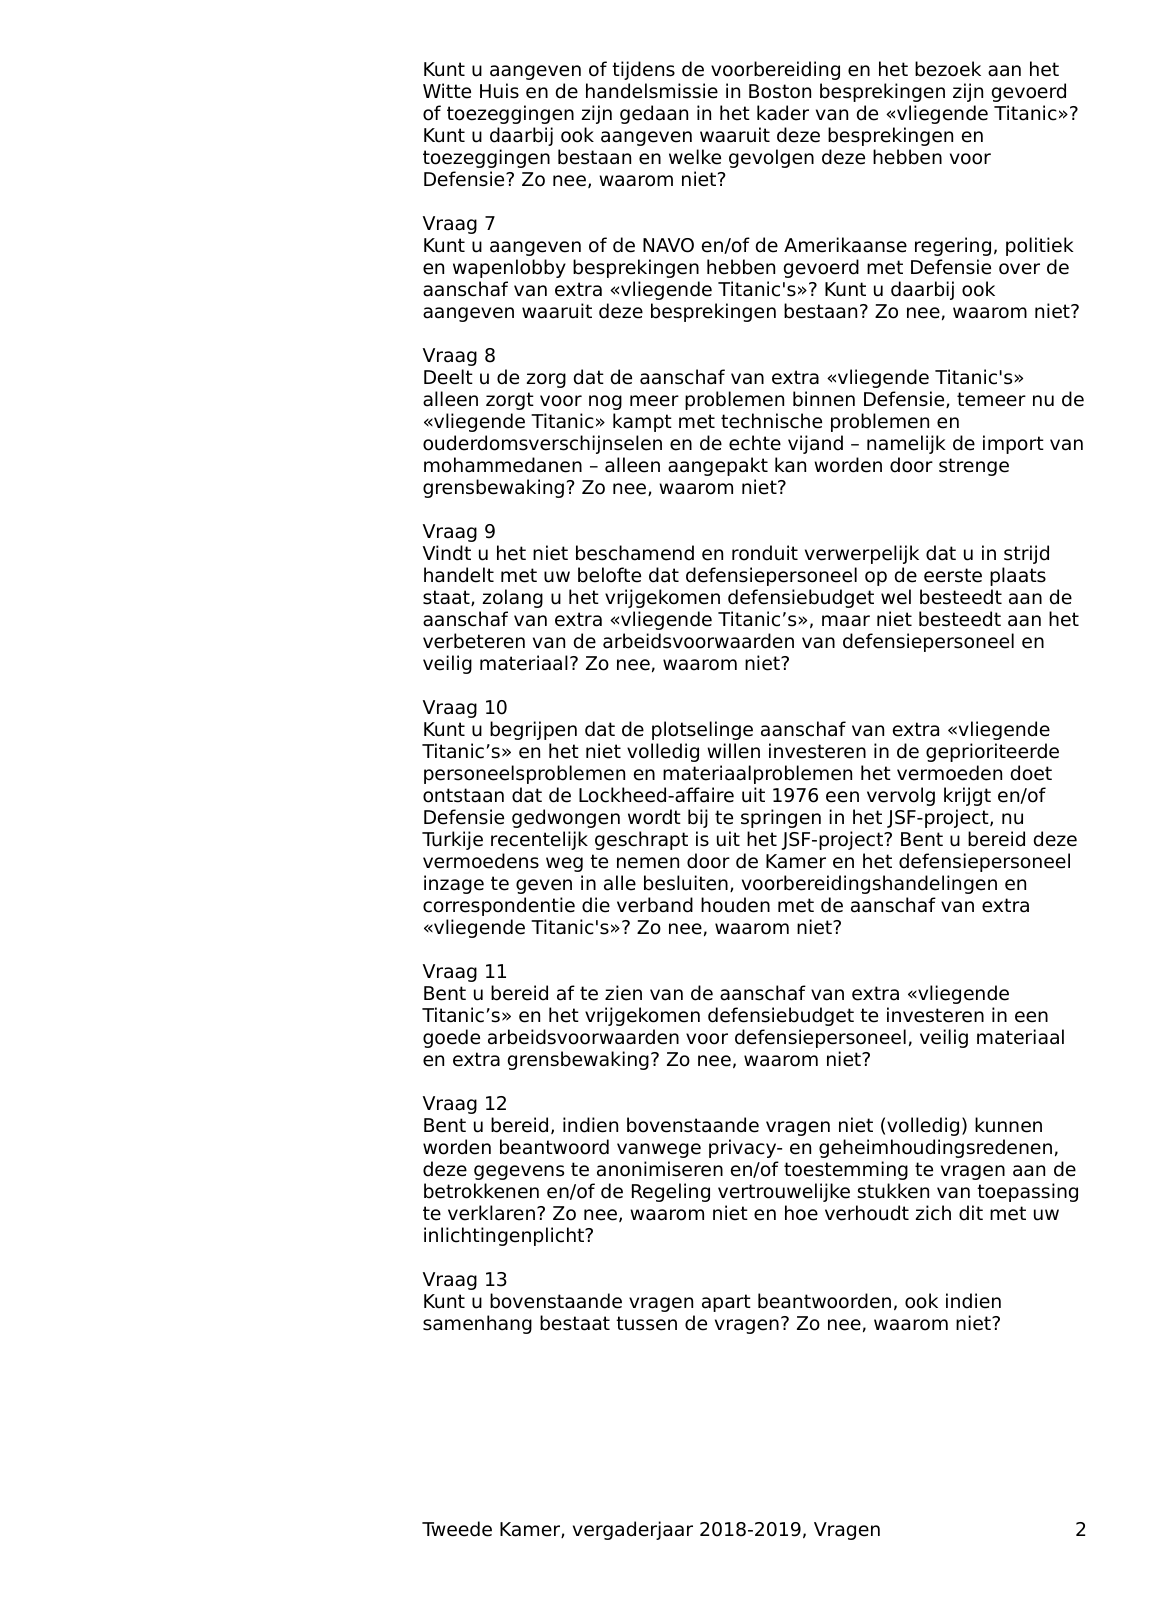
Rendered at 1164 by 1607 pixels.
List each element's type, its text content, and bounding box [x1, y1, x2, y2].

text Kunt u aangeven of tijdens de voorbereiding en het bezoek aan het Witte Huis en de handelsmissie in Boston besprekingen zijn gevoerd of toezeggingen zijn gedaan in het kader van de «vliegende Titanic»? Kunt u daarbij ook aangeven waaruit deze besprekingen en toezeggingen bestaan en welke gevolgen deze hebben voor Defensie? Zo nee, waarom niet? [422, 59, 1087, 191]
text Vraag 10 [422, 697, 1087, 719]
text Vraag 7 [422, 213, 1087, 235]
text Vraag 8 [422, 345, 1087, 367]
text Vraag 12 [422, 1093, 1087, 1115]
text Vraag 9 [422, 521, 1087, 543]
text Bent u bereid af te zien van de aanschaf van extra «vliegende Titanic’s» en het vrijgekomen defensiebudget te investeren in een goede arbeidsvoorwaarden voor defensiepersoneel, veilig materiaal en extra grensbewaking? Zo nee, waarom niet? [422, 983, 1087, 1071]
text Bent u bereid, indien bovenstaande vragen niet (volledig) kunnen worden beantwoord vanwege privacy- en geheimhoudingsredenen, deze gegevens te anonimiseren en/of toestemming te vragen aan de betrokkenen en/of de Regeling vertrouwelijke stukken van toepassing te verklaren? Zo nee, waarom niet en hoe verhoudt zich dit met uw inlichtingenplicht? [422, 1115, 1087, 1247]
text Vindt u het niet beschamend en ronduit verwerpelijk dat u in strijd handelt met uw belofte dat defensiepersoneel op de eerste plaats staat, zolang u het vrijgekomen defensiebudget wel besteedt aan de aanschaf van extra «vliegende Titanic’s», maar niet besteedt aan het verbeteren van de arbeidsvoorwaarden van defensiepersoneel en veilig materiaal? Zo nee, waarom niet? [422, 543, 1087, 675]
text Kunt u bovenstaande vragen apart beantwoorden, ook indien samenhang bestaat tussen de vragen? Zo nee, waarom niet? [422, 1291, 1087, 1335]
text Kunt u aangeven of de NAVO en/of de Amerikaanse regering, politiek en wapenlobby besprekingen hebben gevoerd met Defensie over de aanschaf van extra «vliegende Titanic's»? Kunt u daarbij ook aangeven waaruit deze besprekingen bestaan? Zo nee, waarom niet? [422, 235, 1087, 323]
text Kunt u begrijpen dat de plotselinge aanschaf van extra «vliegende Titanic’s» en het niet volledig willen investeren in de geprioriteerde personeelsproblemen en materiaalproblemen het vermoeden doet ontstaan dat de Lockheed-affaire uit 1976 een vervolg krijgt en/of Defensie gedwongen wordt bij te springen in het JSF-project, nu Turkije recentelijk geschrapt is uit het JSF-project? Bent u bereid deze vermoedens weg te nemen door de Kamer en het defensiepersoneel inzage te geven in alle besluiten, voorbereidingshandelingen en correspondentie die verband houden met de aanschaf van extra «vliegende Titanic's»? Zo nee, waarom niet? [422, 719, 1087, 939]
text Vraag 13 [422, 1269, 1087, 1291]
text Deelt u de zorg dat de aanschaf van extra «vliegende Titanic's» alleen zorgt voor nog meer problemen binnen Defensie, temeer nu de «vliegende Titanic» kampt met technische problemen en ouderdomsverschijnselen en de echte vijand – namelijk de import van mohammedanen – alleen aangepakt kan worden door strenge grensbewaking? Zo nee, waarom niet? [422, 367, 1087, 499]
text Vraag 11 [422, 961, 1087, 983]
